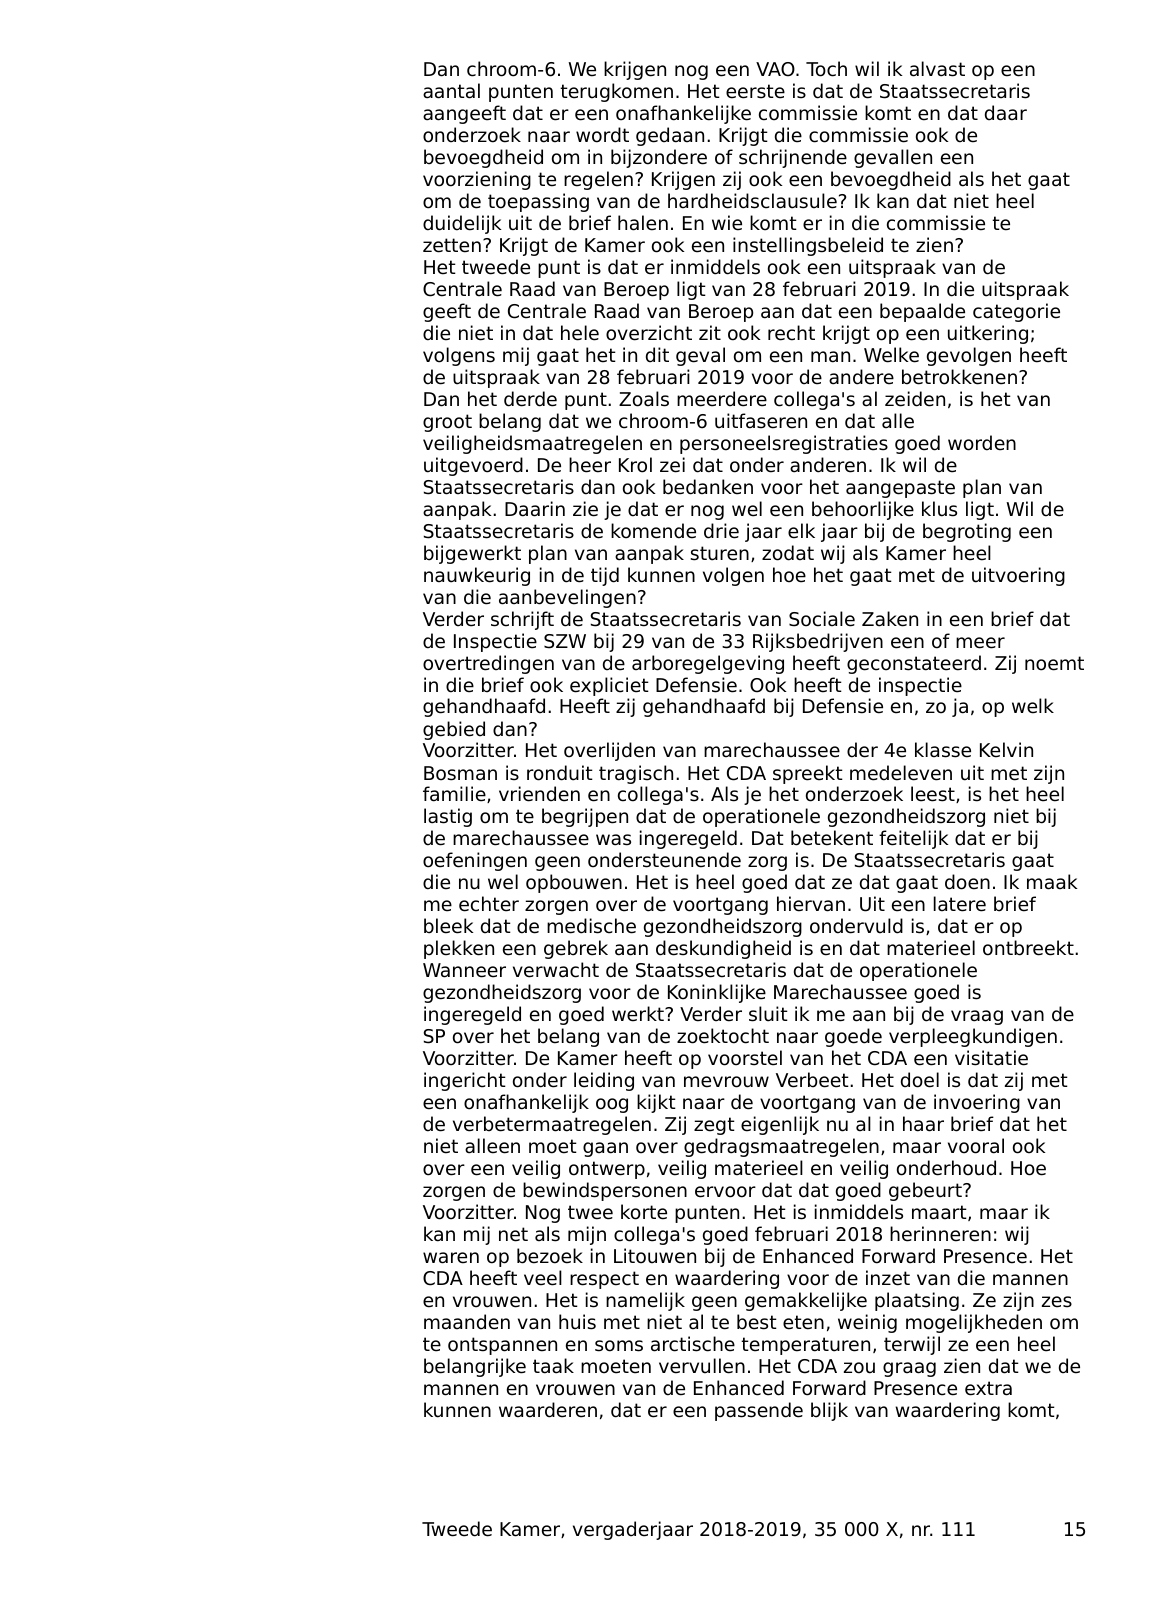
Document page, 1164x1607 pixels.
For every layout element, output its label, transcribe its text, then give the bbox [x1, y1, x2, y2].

text Dan chroom-6. We krijgen nog een VAO. Toch wil ik alvast op een aantal punten terugkomen. Het eerste is dat de Staatssecretaris aangeeft dat er een onafhankelijke commissie komt en dat daar onderzoek naar wordt gedaan. Krijgt die commissie ook de bevoegdheid om in bijzondere of schrijnende gevallen een voorziening te regelen? Krijgen zij ook een bevoegdheid als het gaat om de toepassing van de hardheidsclausule? Ik kan dat niet heel duidelijk uit de brief halen. En wie komt er in die commissie te zetten? Krijgt de Kamer ook een instellingsbeleid te zien? [422, 59, 1087, 257]
text Voorzitter. Het overlijden van marechaussee der 4e klasse Kelvin Bosman is ronduit tragisch. Het CDA spreekt medeleven uit met zijn familie, vrienden en collega's. Als je het onderzoek leest, is het heel lastig om te begrijpen dat de operationele gezondheidszorg niet bij de marechaussee was ingeregeld. Dat betekent feitelijk dat er bij oefeningen geen ondersteunende zorg is. De Staatssecretaris gaat die nu wel opbouwen. Het is heel goed dat ze dat gaat doen. Ik maak me echter zorgen over de voortgang hiervan. Uit een latere brief bleek dat de medische gezondheidszorg ondervuld is, dat er op plekken een gebrek aan deskundigheid is en dat materieel ontbreekt. Wanneer verwacht de Staatssecretaris dat de operationele gezondheidszorg voor de Koninklijke Marechaussee goed is ingeregeld en goed werkt? Verder sluit ik me aan bij de vraag van de SP over het belang van de zoektocht naar goede verpleegkundigen. [422, 740, 1087, 1048]
text Het tweede punt is dat er inmiddels ook een uitspraak van de Centrale Raad van Beroep ligt van 28 februari 2019. In die uitspraak geeft de Centrale Raad van Beroep aan dat een bepaalde categorie die niet in dat hele overzicht zit ook recht krijgt op een uitkering; volgens mij gaat het in dit geval om een man. Welke gevolgen heeft de uitspraak van 28 februari 2019 voor de andere betrokkenen? [422, 257, 1087, 389]
text Voorzitter. Nog twee korte punten. Het is inmiddels maart, maar ik kan mij net als mijn collega's goed februari 2018 herinneren: wij waren op bezoek in Litouwen bij de Enhanced Forward Presence. Het CDA heeft veel respect en waardering voor de inzet van die mannen en vrouwen. Het is namelijk geen gemakkelijke plaatsing. Ze zijn zes maanden van huis met niet al te best eten, weinig mogelijkheden om te ontspannen en soms arctische temperaturen, terwijl ze een heel belangrijke taak moeten vervullen. Het CDA zou graag zien dat we de mannen en vrouwen van de Enhanced Forward Presence extra kunnen waarderen, dat er een passende blijk van waardering komt, [422, 1202, 1087, 1422]
text Voorzitter. De Kamer heeft op voorstel van het CDA een visitatie ingericht onder leiding van mevrouw Verbeet. Het doel is dat zij met een onafhankelijk oog kijkt naar de voortgang van de invoering van de verbetermaatregelen. Zij zegt eigenlijk nu al in haar brief dat het niet alleen moet gaan over gedragsmaatregelen, maar vooral ook over een veilig ontwerp, veilig materieel en veilig onderhoud. Hoe zorgen de bewindspersonen ervoor dat dat goed gebeurt? [422, 1048, 1087, 1202]
text Verder schrijft de Staatssecretaris van Sociale Zaken in een brief dat de Inspectie SZW bij 29 van de 33 Rijksbedrijven een of meer overtredingen van de arboregelgeving heeft geconstateerd. Zij noemt in die brief ook expliciet Defensie. Ook heeft de inspectie gehandhaafd. Heeft zij gehandhaafd bij Defensie en, zo ja, op welk gebied dan? [422, 608, 1087, 740]
text Dan het derde punt. Zoals meerdere collega's al zeiden, is het van groot belang dat we chroom-6 uitfaseren en dat alle veiligheidsmaatregelen en personeelsregistraties goed worden uitgevoerd. De heer Krol zei dat onder anderen. Ik wil de Staatssecretaris dan ook bedanken voor het aangepaste plan van aanpak. Daarin zie je dat er nog wel een behoorlijke klus ligt. Wil de Staatssecretaris de komende drie jaar elk jaar bij de begroting een bijgewerkt plan van aanpak sturen, zodat wij als Kamer heel nauwkeurig in de tijd kunnen volgen hoe het gaat met de uitvoering van die aanbevelingen? [422, 389, 1087, 608]
